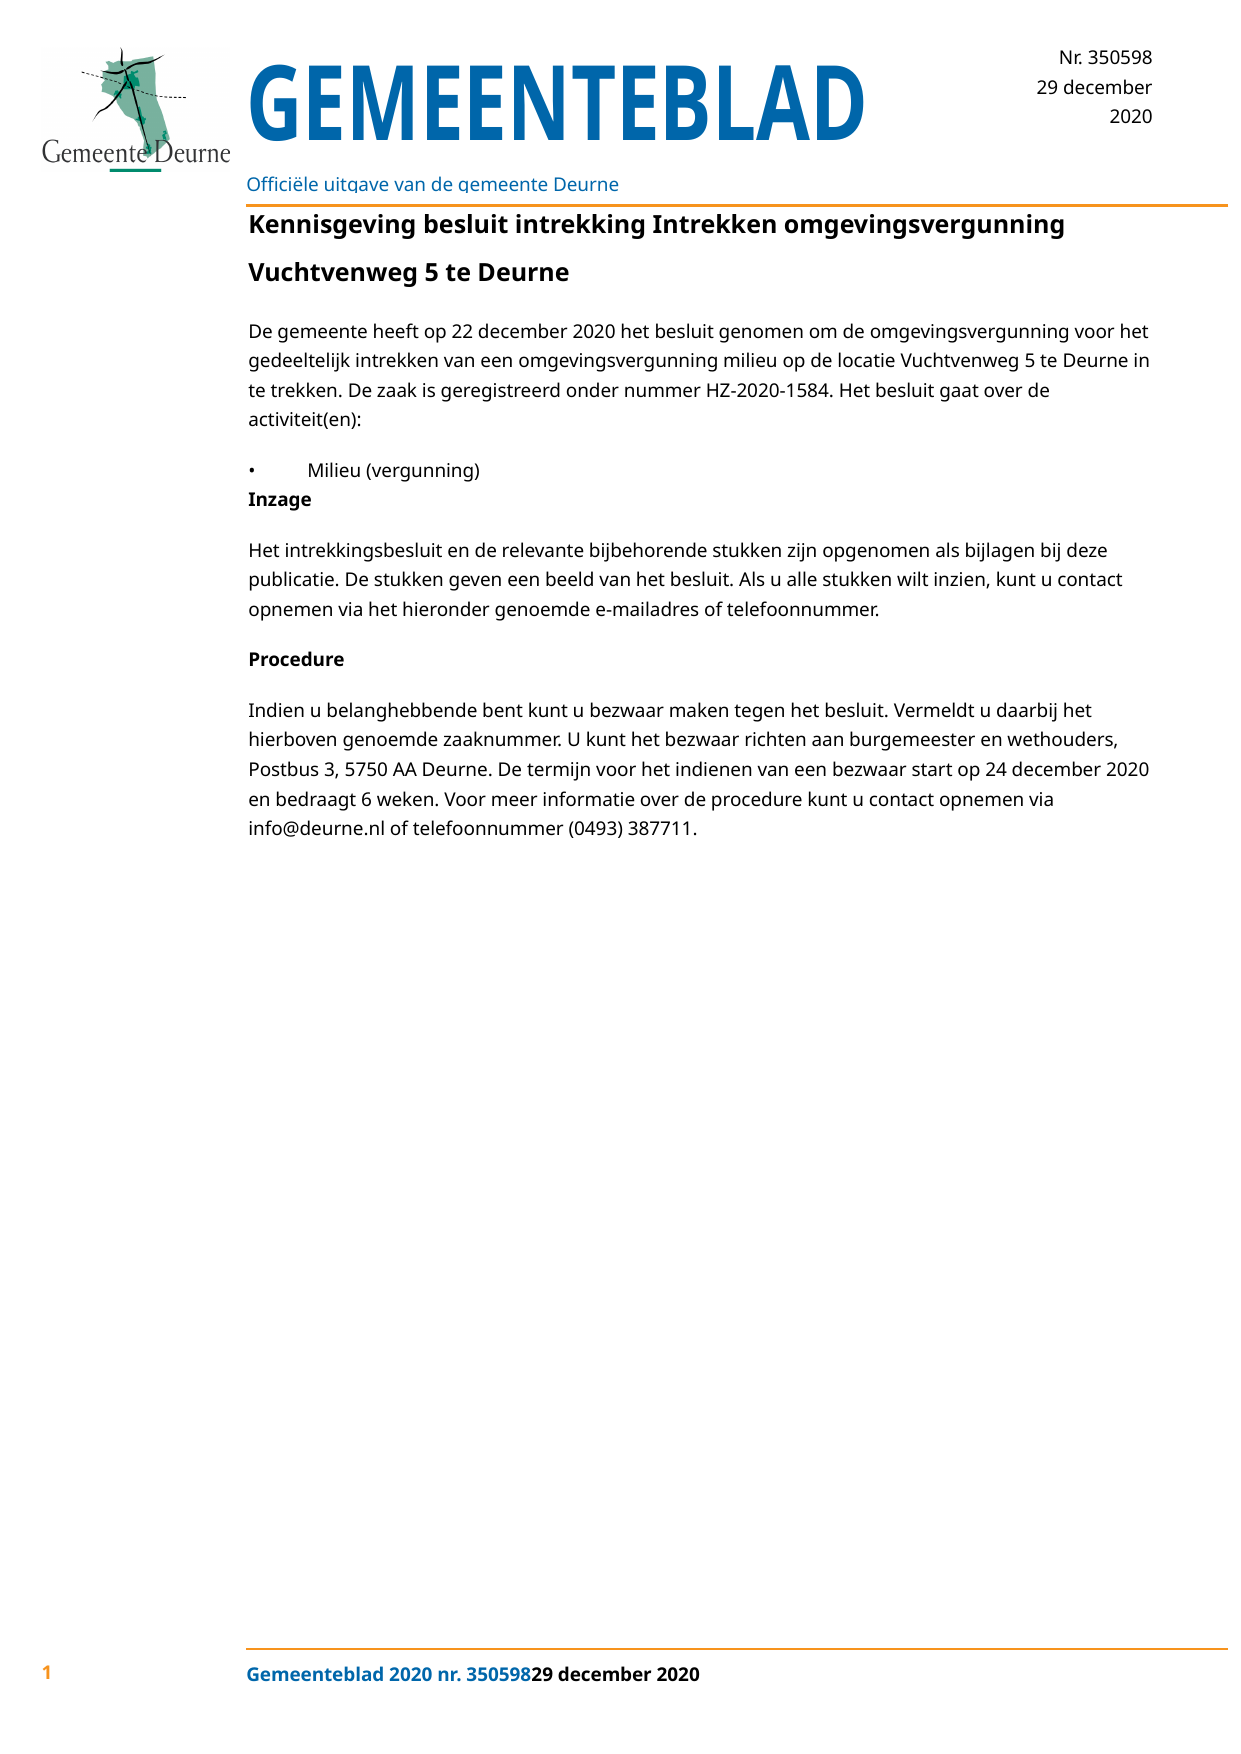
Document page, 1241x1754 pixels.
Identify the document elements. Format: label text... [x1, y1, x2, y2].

text De gemeente heeft op 22 december 2020 het besluit genomen om de omgevingsvergunning voor het gedeeltelijk intrekken van een omgevingsvergunning milieu op de locatie Vuchtvenweg 5 te Deurne in te trekken. De zaak is geregistreerd onder nummer HZ-2020-1584. Het besluit gaat over de activiteit(en): [248, 318, 1152, 432]
text Inzage [248, 487, 1152, 512]
text Kennisgeving besluit intrekking Intrekken omgevingsvergunning Vuchtvenweg 5 te Deurne [248, 207, 1152, 288]
text Indien u belanghebbende bent kunt u bezwaar maken tegen het besluit. Vermeldt u daarbij het hierboven genoemde zaaknummer. U kunt het bezwaar richten aan burgemeester en wethouders, Postbus 3, 5750 AA Deurne. De termijn voor het indienen van een bezwaar start op 24 december 2020 en bedraagt 6 weken. Voor meer informatie over de procedure kunt u contact opnemen via info@deurne.nl of telefoonnummer (0493) 387711. [248, 697, 1152, 841]
picture [41, 47, 231, 172]
text Procedure [248, 647, 1152, 672]
list Milieu (vergunning) [248, 457, 1152, 483]
text Het intrekkingsbesluit en de relevante bijbehorende stukken zijn opgenomen als bijlagen bij deze publicatie. De stukken geven een beeld van het besluit. Als u alle stukken wilt inzien, kunt u contact opnemen via het hieronder genoemde e-mailadres of telefoonnummer. [248, 537, 1152, 622]
